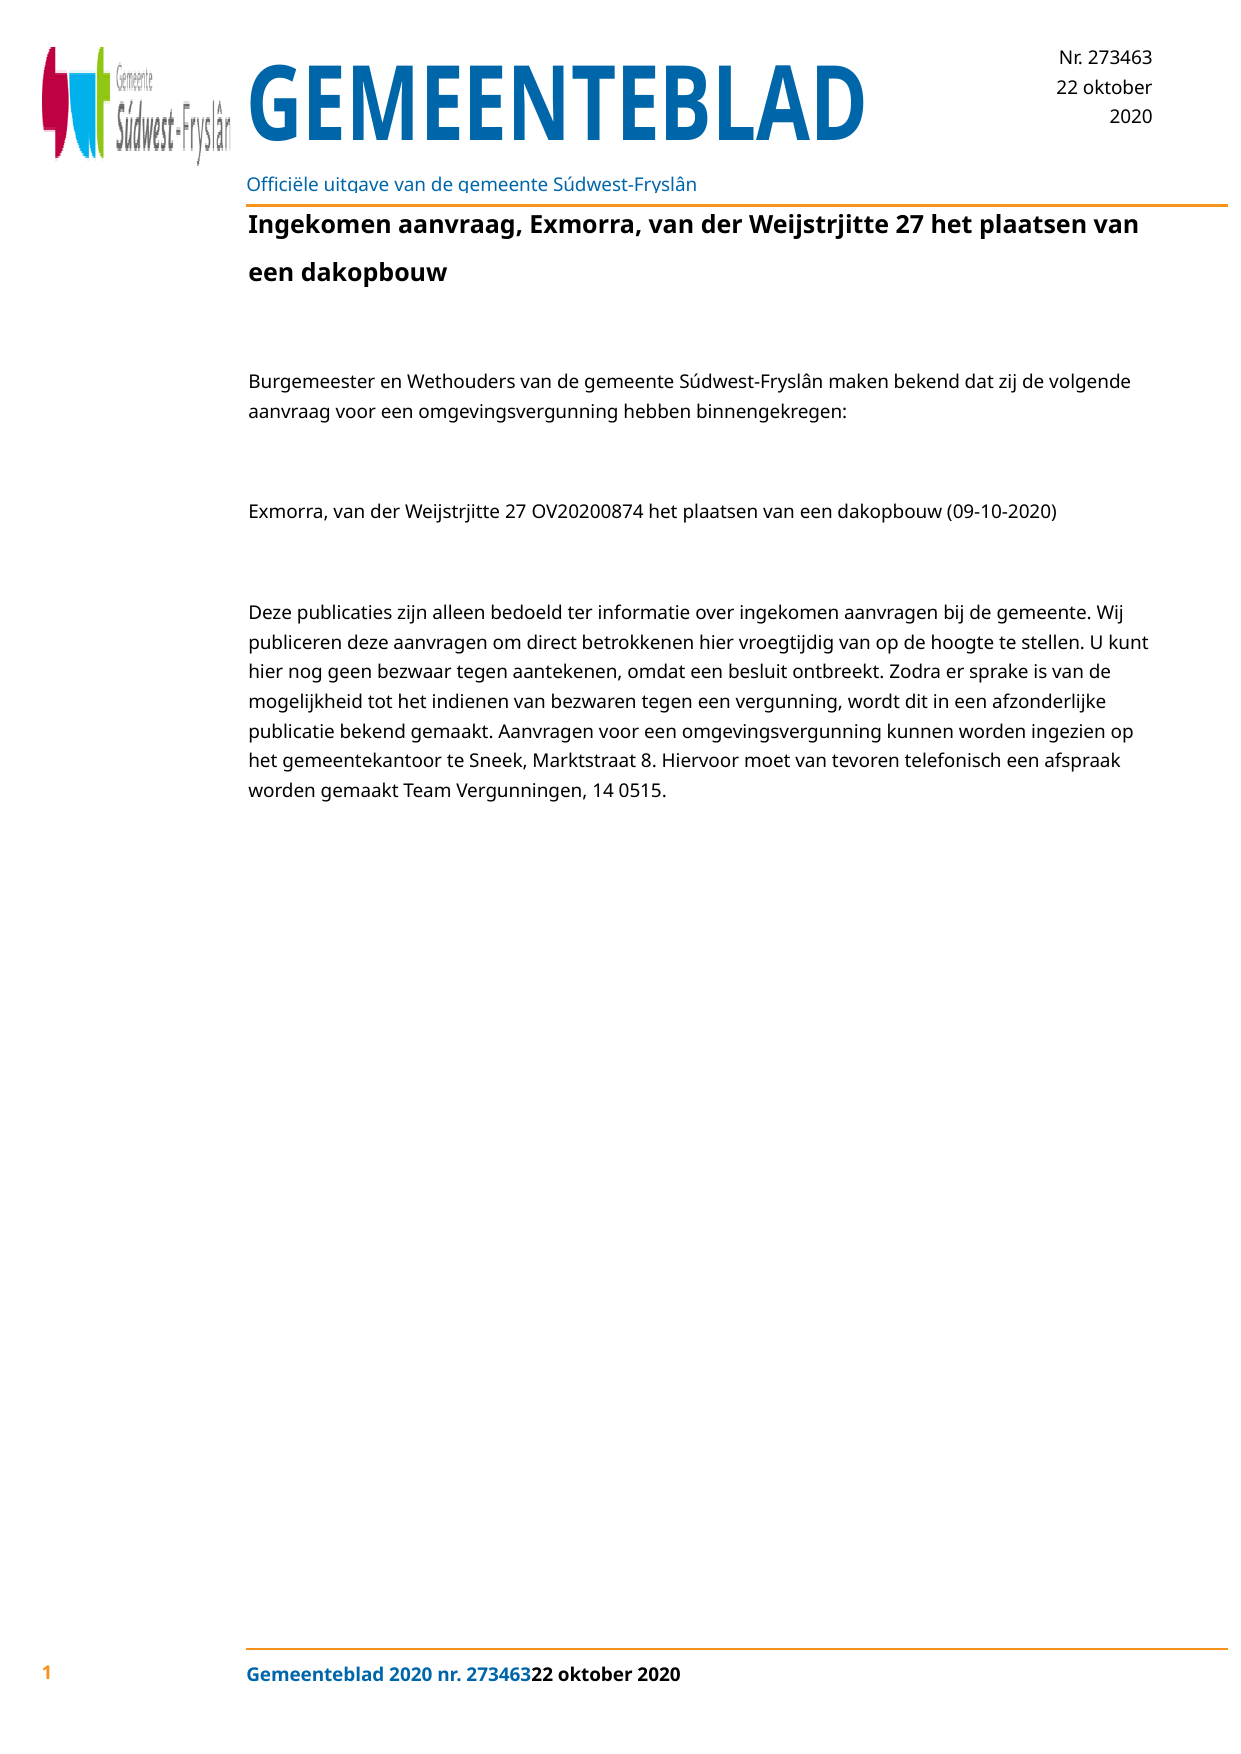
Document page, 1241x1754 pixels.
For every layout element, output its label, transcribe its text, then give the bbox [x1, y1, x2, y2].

text Deze publicaties zijn alleen bedoeld ter informatie over ingekomen aanvragen bij de gemeente. Wij publiceren deze aanvragen om direct betrokkenen hier vroegtijdig van op de hoogte te stellen. U kunt hier nog geen bezwaar tegen aantekenen, omdat een besluit ontbreekt. Zodra er sprake is van de mogelijkheid tot het indienen van bezwaren tegen een vergunning, wordt dit in een afzonderlijke publicatie bekend gemaakt. Aanvragen voor een omgevingsvergunning kunnen worden ingezien op het gemeentekantoor te Sneek, Marktstraat 8. Hiervoor moet van tevoren telefonisch een afspraak worden gemaakt Team Vergunningen, 14 0515. [248, 599, 1152, 803]
text Burgemeester en Wethouders van de gemeente Súdwest-Fryslân maken bekend dat zij de volgende aanvraag voor een omgevingsvergunning hebben binnengekregen: [248, 368, 1152, 424]
picture [41, 47, 231, 172]
text Ingekomen aanvraag, Exmorra, van der Weijstrjitte 27 het plaatsen van een dakopbouw [248, 207, 1152, 288]
text Exmorra, van der Weijstrjitte 27 OV20200874 het plaatsen van een dakopbouw (09-10-2020) [248, 499, 1152, 524]
